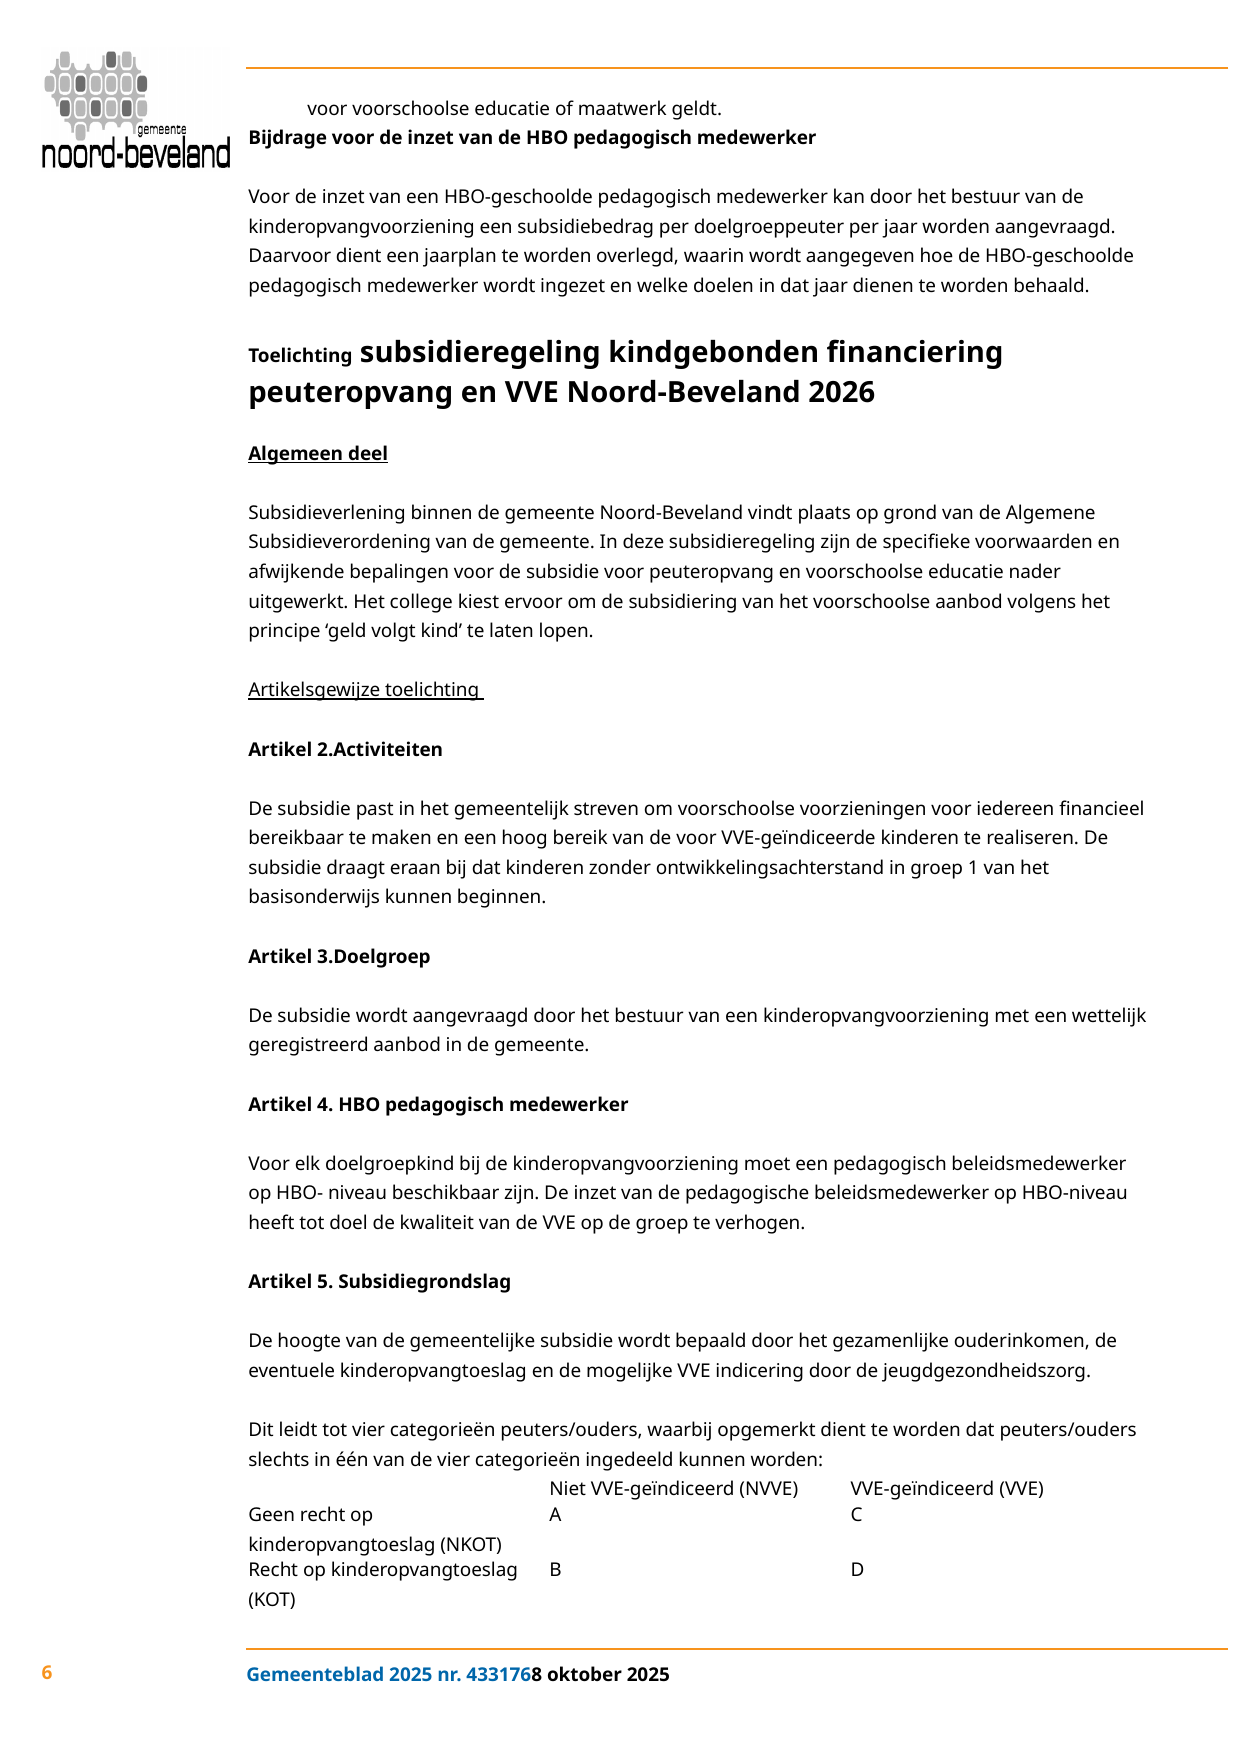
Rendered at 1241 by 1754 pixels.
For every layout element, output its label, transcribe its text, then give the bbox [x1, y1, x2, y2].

table_header Niet VVE-geïndiceerd (NVVE) [549, 1476, 850, 1501]
table_cell C [850, 1501, 1152, 1557]
list voor voorschoolse educatie of maatwerk geldt. [248, 95, 1152, 121]
text Artikel 4. HBO pedagogisch medewerker [248, 1091, 1152, 1117]
text Artikel 5. Subsidiegrondslag [248, 1268, 1152, 1294]
table_cell Geen recht op kinderopvangtoeslag (NKOT) [248, 1501, 549, 1557]
table_cell Recht op kinderopvangtoeslag (KOT) [248, 1557, 549, 1612]
text Toelichting subsidieregeling kindgebonden financiering peuteropvang en VVE Noord-Beveland 2026 [248, 331, 1152, 411]
text Dit leidt tot vier categorieën peuters/ouders, waarbij opgemerkt dient te worden dat peuters/ouders slechts in één van de vier categorieën ingedeeld kunnen worden: [248, 1416, 1152, 1472]
text Artikel 3.Doelgroep [248, 943, 1152, 969]
text Artikelsgewijze toelichting [248, 677, 1152, 702]
table_cell A [549, 1501, 850, 1557]
text De hoogte van de gemeentelijke subsidie wordt bepaald door het gezamenlijke ouderinkomen, de eventuele kinderopvangtoeslag en de mogelijke VVE indicering door de jeugdgezondheidszorg. [248, 1327, 1152, 1383]
text Bijdrage voor de inzet van de HBO pedagogisch medewerker [248, 124, 1152, 150]
text Algemeen deel [248, 440, 1152, 466]
table_cell D [850, 1557, 1152, 1612]
text Subsidieverlening binnen de gemeente Noord-Beveland vindt plaats op grond van de Algemene Subsidieverordening van de gemeente. In deze subsidieregeling zijn de specifieke voorwaarden en afwijkende bepalingen voor de subsidie voor peuteropvang en voorschoolse educatie nader uitgewerkt. Het college kiest ervoor om de subsidiering van het voorschoolse aanbod volgens het principe ‘geld volgt kind’ te laten lopen. [248, 499, 1152, 643]
table_header VVE-geïndiceerd (VVE) [850, 1476, 1152, 1501]
text Voor elk doelgroepkind bij de kinderopvangvoorziening moet een pedagogisch beleidsmedewerker op HBO- niveau beschikbaar zijn. De inzet van de pedagogische beleidsmedewerker op HBO-niveau heeft tot doel de kwaliteit van de VVE op de groep te verhogen. [248, 1150, 1152, 1235]
text De subsidie wordt aangevraagd door het bestuur van een kinderopvangvoorziening met een wettelijk geregistreerd aanbod in de gemeente. [248, 1002, 1152, 1057]
table_header [248, 1476, 549, 1501]
text Voor de inzet van een HBO-geschoolde pedagogisch medewerker kan door het bestuur van de kinderopvangvoorziening een subsidiebedrag per doelgroeppeuter per jaar worden aangevraagd. Daarvoor dient een jaarplan te worden overlegd, waarin wordt aangegeven hoe de HBO-geschoolde pedagogisch medewerker wordt ingezet en welke doelen in dat jaar dienen te worden behaald. [248, 183, 1152, 298]
text Artikel 2.Activiteiten [248, 736, 1152, 762]
picture [41, 47, 231, 172]
table_cell B [549, 1557, 850, 1612]
text De subsidie past in het gemeentelijk streven om voorschoolse voorzieningen voor iedereen financieel bereikbaar te maken en een hoog bereik van de voor VVE-geïndiceerde kinderen te realiseren. De subsidie draagt eraan bij dat kinderen zonder ontwikkelingsachterstand in groep 1 van het basisonderwijs kunnen beginnen. [248, 795, 1152, 909]
